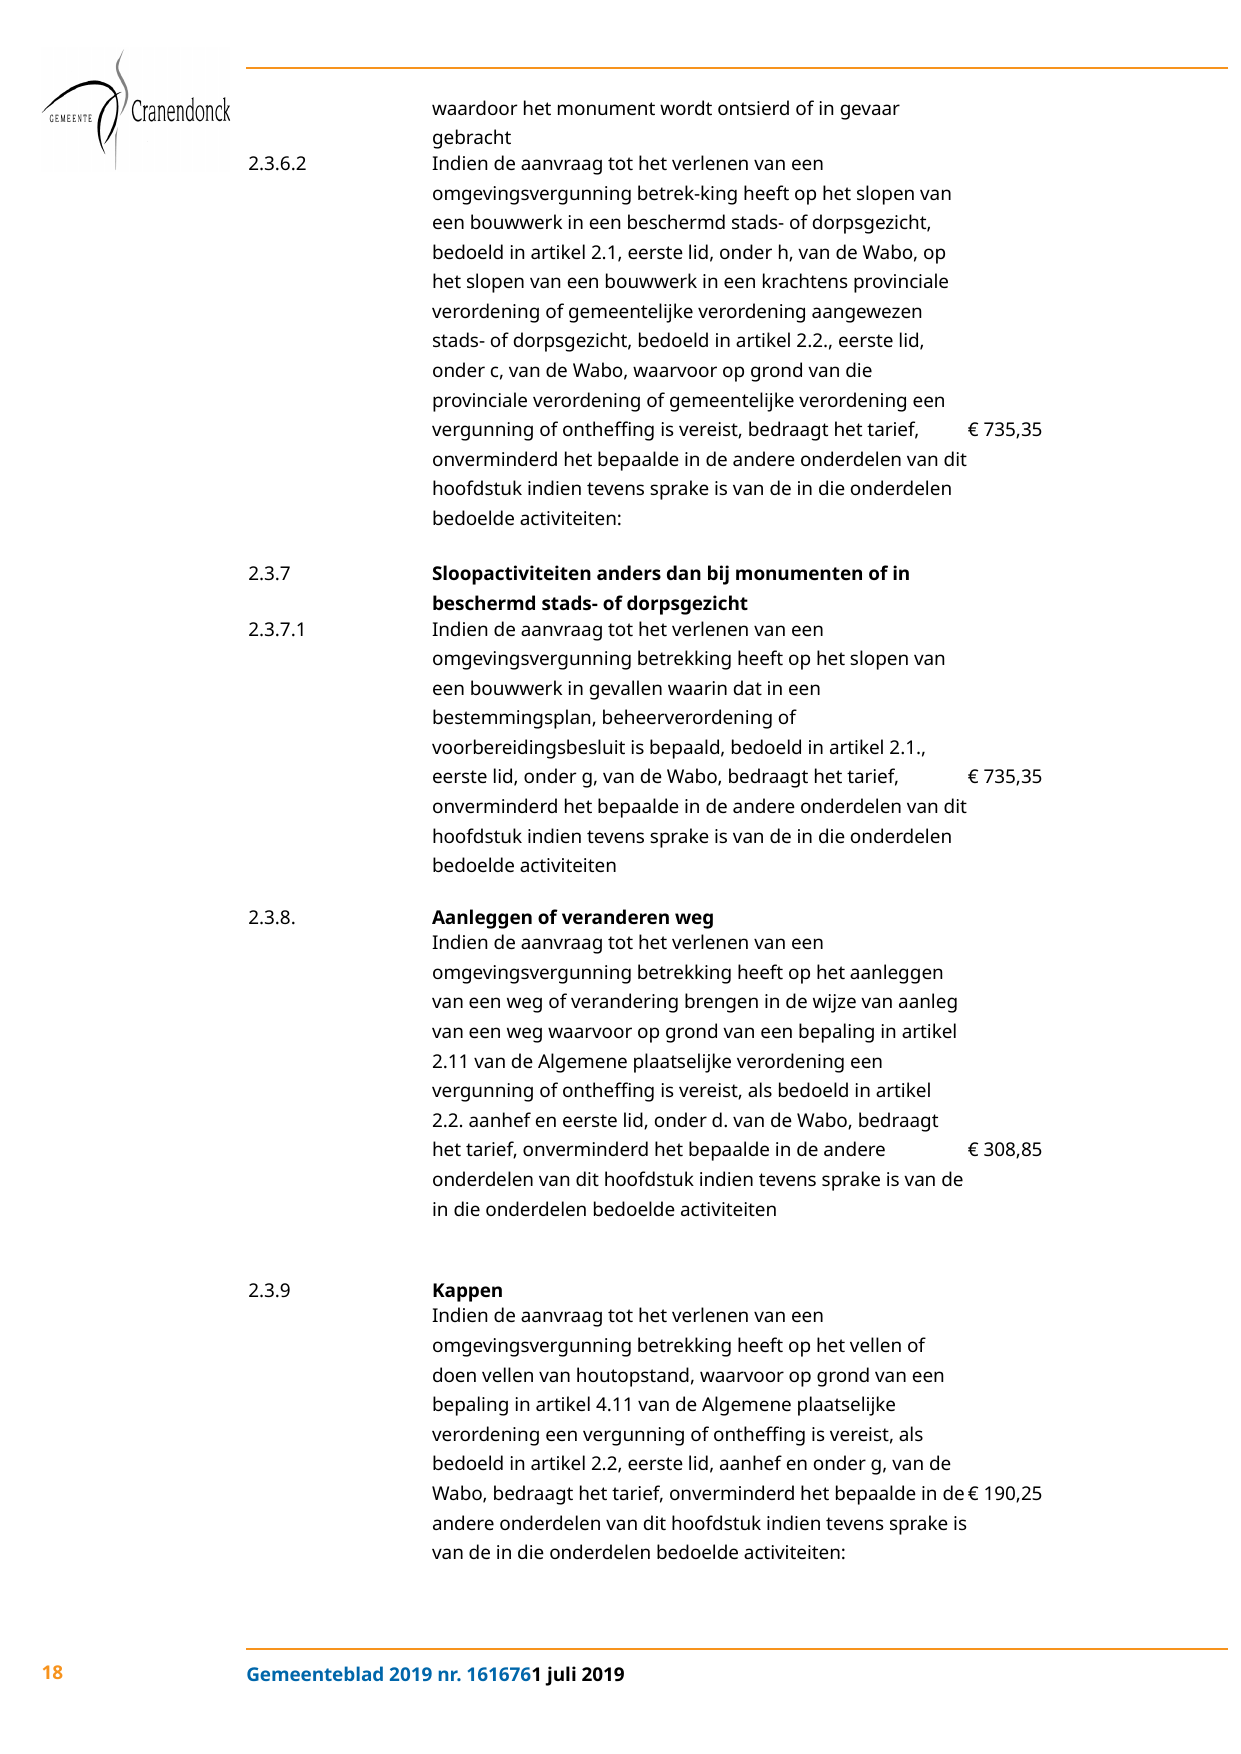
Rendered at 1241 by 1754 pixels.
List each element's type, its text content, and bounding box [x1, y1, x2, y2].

table_cell Indien de aanvraag tot het verlenen van een omgevingsvergunning betrek-king heeft op het slopen van een bouwwerk in een beschermd stads- of dorpsgezicht, bedoeld in artikel 2.1, eerste lid, onder h, van de Wabo, op het slopen van een bouwwerk in een krachtens provinciale verordening of gemeentelijke verordening aangewezen stads- of dorpsgezicht, bedoeld in artikel 2.2., eerste lid, onder c, van de Wabo, waarvoor op grond van die provinciale verordening of gemeentelijke verordening een vergunning of ontheffing is vereist, bedraagt het tarief, onverminderd het bepaalde in de andere onderdelen van dit hoofdstuk indien tevens sprake is van de in die onderdelen bedoelde activiteiten: [432, 150, 968, 560]
table_cell waardoor het monument wordt ontsierd of in gevaar gebracht [432, 95, 968, 150]
table_cell [968, 904, 1152, 929]
table_cell [968, 878, 1152, 904]
table_cell [968, 560, 1152, 616]
table_cell 2.3.7.1 [248, 616, 432, 878]
table_cell [248, 1303, 432, 1565]
table_cell [248, 1222, 432, 1277]
table_cell [248, 95, 432, 150]
table_cell [968, 1565, 1152, 1591]
picture [41, 47, 231, 172]
table_cell Kappen [432, 1277, 968, 1303]
table_cell 2.3.8. [248, 904, 432, 929]
table_cell € 308,85 [968, 930, 1152, 1222]
table_cell € 735,35 [968, 150, 1152, 560]
table_cell Indien de aanvraag tot het verlenen van een omgevingsvergunning betrekking heeft op het aanleggen van een weg of verandering brengen in de wijze van aanleg van een weg waarvoor op grond van een bepaling in artikel 2.11 van de Algemene plaatselijke verordening een vergunning of ontheffing is vereist, als bedoeld in artikel 2.2. aanhef en eerste lid, onder d. van de Wabo, bedraagt het tarief, onverminderd het bepaalde in de andere onderdelen van dit hoofdstuk indien tevens sprake is van de in die onderdelen bedoelde activiteiten [432, 930, 968, 1222]
table_cell € 190,25 [968, 1303, 1152, 1565]
table_cell [432, 1222, 968, 1277]
table_cell [968, 1222, 1152, 1277]
table_cell 2.3.6.2 [248, 150, 432, 560]
table_cell [248, 878, 432, 904]
table_cell 2.3.9 [248, 1277, 432, 1303]
table_cell Indien de aanvraag tot het verlenen van een omgevingsvergunning betrekking heeft op het vellen of doen vellen van houtopstand, waarvoor op grond van een bepaling in artikel 4.11 van de Algemene plaatselijke verordening een vergunning of ontheffing is vereist, als bedoeld in artikel 2.2, eerste lid, aanhef en onder g, van de Wabo, bedraagt het tarief, onverminderd het bepaalde in de andere onderdelen van dit hoofdstuk indien tevens sprake is van de in die onderdelen bedoelde activiteiten: [432, 1303, 968, 1565]
table_cell [432, 1565, 968, 1591]
table_cell [968, 95, 1152, 150]
table_cell 2.3.7 [248, 560, 432, 616]
table_cell [248, 930, 432, 1222]
table_cell Indien de aanvraag tot het verlenen van een omgevingsvergunning betrekking heeft op het slopen van een bouwwerk in gevallen waarin dat in een bestemmingsplan, beheerverordening of voorbereidingsbesluit is bepaald, bedoeld in artikel 2.1., eerste lid, onder g, van de Wabo, bedraagt het tarief, onverminderd het bepaalde in de andere onderdelen van dit hoofdstuk indien tevens sprake is van de in die onderdelen bedoelde activiteiten [432, 616, 968, 878]
table_cell [432, 878, 968, 904]
table_cell € 735,35 [968, 616, 1152, 878]
table_cell [968, 1277, 1152, 1303]
table_cell Sloopactiviteiten anders dan bij monumenten of in beschermd stads- of dorpsgezicht [432, 560, 968, 616]
table_cell [248, 1565, 432, 1591]
table_cell Aanleggen of veranderen weg [432, 904, 968, 929]
